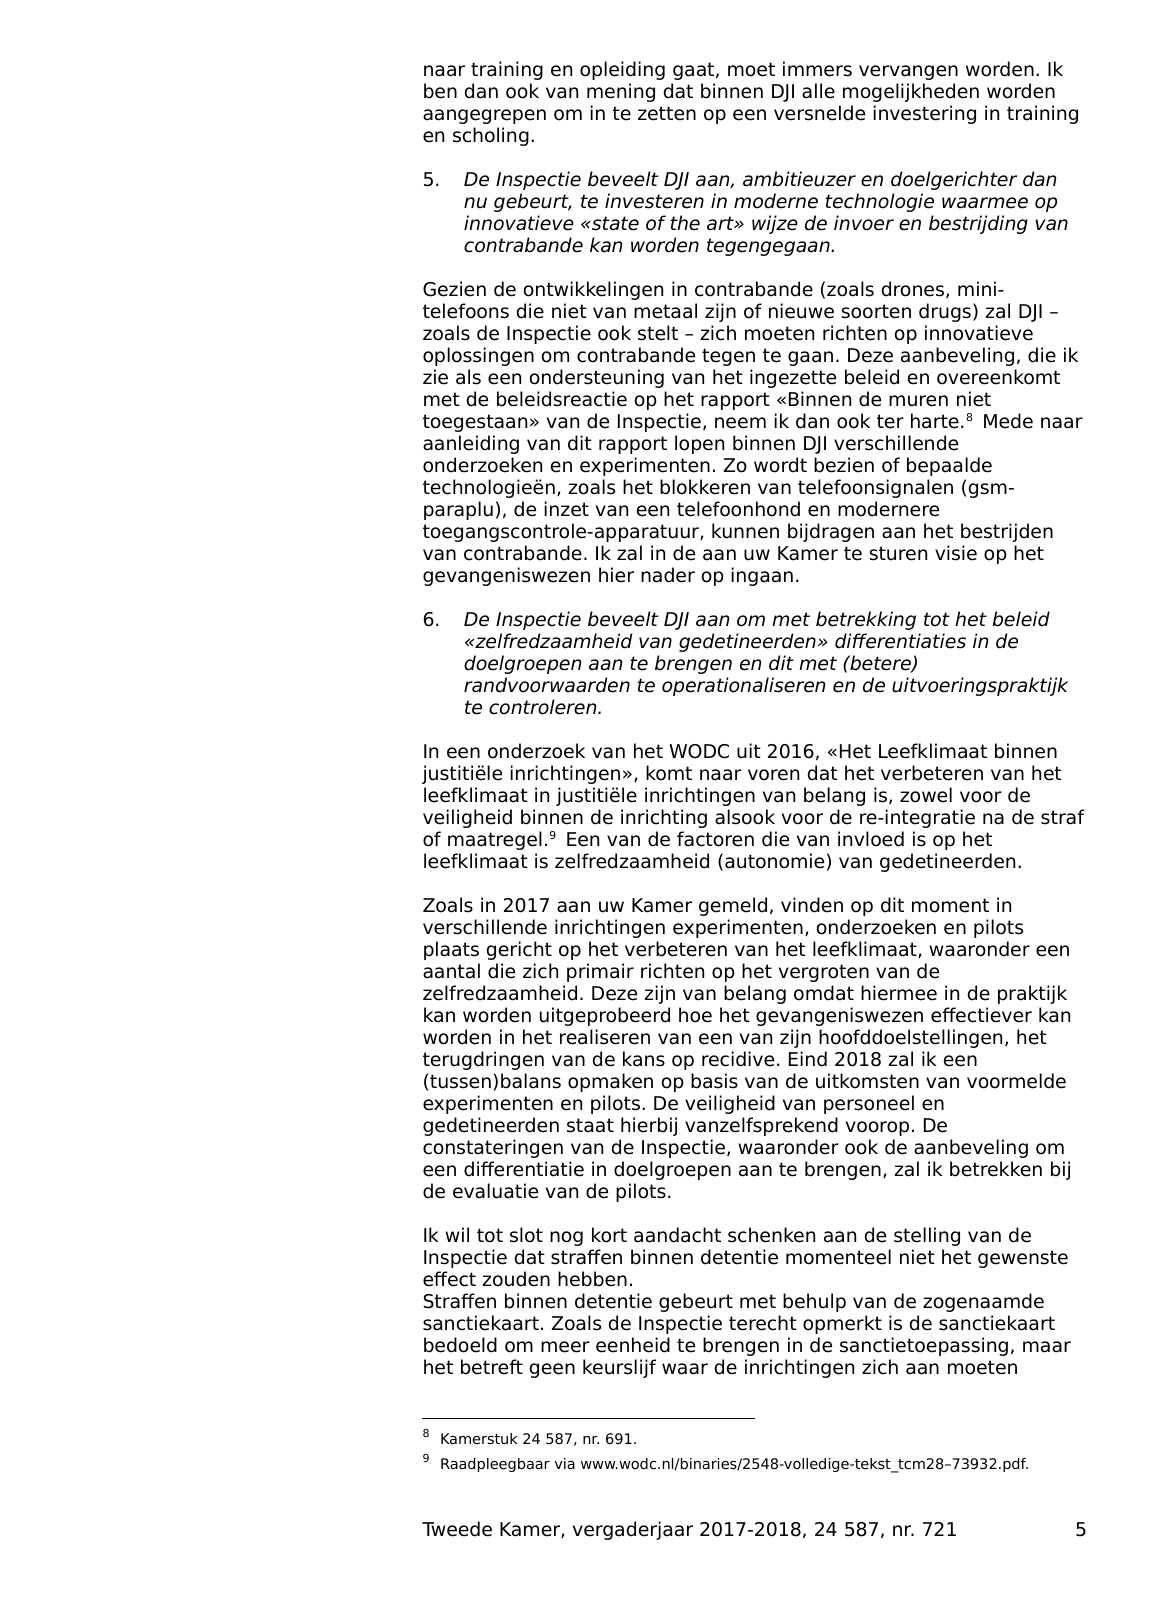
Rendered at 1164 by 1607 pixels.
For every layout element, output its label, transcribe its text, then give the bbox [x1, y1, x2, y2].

text 5. De Inspectie beveelt DJI aan, ambitieuzer en doelgerichter dan nu gebeurt, te investeren in moderne technologie waarmee op innovatieve «state of the art» wijze de invoer en bestrijding van contrabande kan worden tegengegaan. [422, 169, 1087, 257]
text In een onderzoek van het WODC uit 2016, «Het Leefklimaat binnen justitiële inrichtingen», komt naar voren dat het verbeteren van het leefklimaat in justitiële inrichtingen van belang is, zowel voor de veiligheid binnen de inrichting alsook voor de re-integratie na de straf of maatregel. Een van de factoren die van invloed is op het leefklimaat is zelfredzaamheid (autonomie) van gedetineerden. [422, 741, 1087, 873]
text naar training en opleiding gaat, moet immers vervangen worden. Ik ben dan ook van mening dat binnen DJI alle mogelijkheden worden aangegrepen om in te zetten op een versnelde investering in training en scholing. [422, 59, 1087, 147]
text 6. De Inspectie beveelt DJI aan om met betrekking tot het beleid «zelfredzaamheid van gedetineerden» differentiaties in de doelgroepen aan te brengen en dit met (betere) randvoorwaarden te operationaliseren en de uitvoeringspraktijk te controleren. [422, 609, 1087, 719]
text Ik wil tot slot nog kort aandacht schenken aan de stelling van de Inspectie dat straffen binnen detentie momenteel niet het gewenste effect zouden hebben. [422, 1225, 1087, 1291]
text Zoals in 2017 aan uw Kamer gemeld, vinden op dit moment in verschillende inrichtingen experimenten, onderzoeken en pilots plaats gericht op het verbeteren van het leefklimaat, waaronder een aantal die zich primair richten op het vergroten van de zelfredzaamheid. Deze zijn van belang omdat hiermee in de praktijk kan worden uitgeprobeerd hoe het gevangeniswezen effectiever kan worden in het realiseren van een van zijn hoofddoelstellingen, het terugdringen van de kans op recidive. Eind 2018 zal ik een (tussen)balans opmaken op basis van de uitkomsten van voormelde experimenten en pilots. De veiligheid van personeel en gedetineerden staat hierbij vanzelfsprekend voorop. De constateringen van de Inspectie, waaronder ook de aanbeveling om een differentiatie in doelgroepen aan te brengen, zal ik betrekken bij de evaluatie van de pilots. [422, 895, 1087, 1203]
text Kamerstuk 24 587, nr. 691. [422, 1427, 1087, 1449]
text Straffen binnen detentie gebeurt met behulp van de zogenaamde sanctiekaart. Zoals de Inspectie terecht opmerkt is de sanctiekaart bedoeld om meer eenheid te brengen in de sanctietoepassing, maar het betreft geen keurslijf waar de inrichtingen zich aan moeten [422, 1291, 1087, 1379]
text Raadpleegbaar via www.wodc.nl/binaries/2548-volledige-tekst_tcm28–73932.pdf. [422, 1452, 1087, 1474]
text Gezien de ontwikkelingen in contrabande (zoals drones, mini-telefoons die niet van metaal zijn of nieuwe soorten drugs) zal DJI – zoals de Inspectie ook stelt – zich moeten richten op innovatieve oplossingen om contrabande tegen te gaan. Deze aanbeveling, die ik zie als een ondersteuning van het ingezette beleid en overeenkomt met de beleidsreactie op het rapport «Binnen de muren niet toegestaan» van de Inspectie, neem ik dan ook ter harte. Mede naar aanleiding van dit rapport lopen binnen DJI verschillende onderzoeken en experimenten. Zo wordt bezien of bepaalde technologieën, zoals het blokkeren van telefoonsignalen (gsm-paraplu), de inzet van een telefoonhond en modernere toegangscontrole-apparatuur, kunnen bijdragen aan het bestrijden van contrabande. Ik zal in de aan uw Kamer te sturen visie op het gevangeniswezen hier nader op ingaan. [422, 279, 1087, 587]
